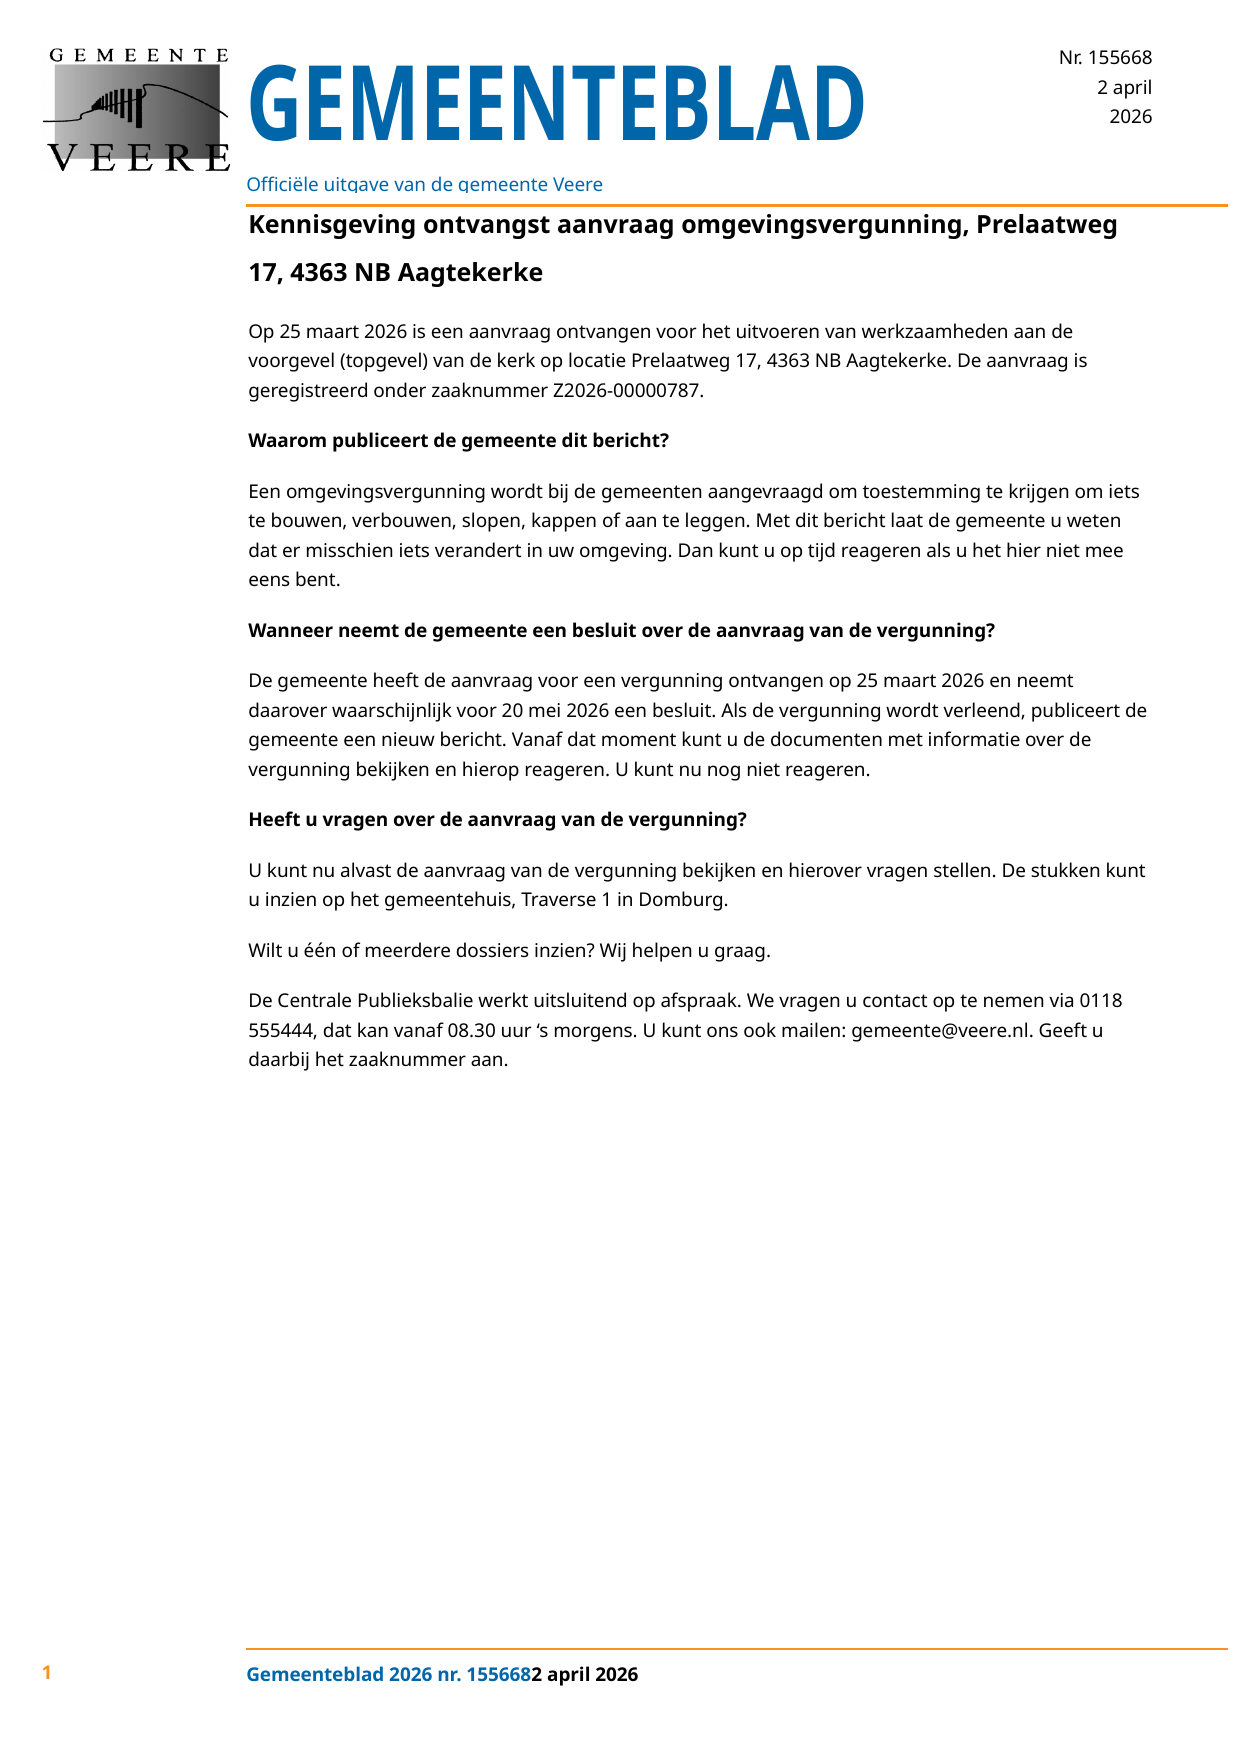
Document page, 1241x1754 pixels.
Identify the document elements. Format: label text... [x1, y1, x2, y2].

text Een omgevingsvergunning wordt bij de gemeenten aangevraagd om toestemming te krijgen om iets te bouwen, verbouwen, slopen, kappen of aan te leggen. Met dit bericht laat de gemeente u weten dat er misschien iets verandert in uw omgeving. Dan kunt u op tijd reageren als u het hier niet mee eens bent. [248, 478, 1152, 592]
text Heeft u vragen over de aanvraag van de vergunning? [248, 807, 1152, 832]
text Op 25 maart 2026 is een aanvraag ontvangen voor het uitvoeren van werkzaamheden aan de voorgevel (topgevel) van de kerk op locatie Prelaatweg 17, 4363 NB Aagtekerke. De aanvraag is geregistreerd onder zaaknummer Z2026-00000787. [248, 318, 1152, 403]
text De Centrale Publieksbalie werkt uitsluitend op afspraak. We vragen u contact op te nemen via 0118 555444, dat kan vanaf 08.30 uur ‘s morgens. U kunt ons ook mailen: gemeente@veere.nl. Geeft u daarbij het zaaknummer aan. [248, 987, 1152, 1072]
text De gemeente heeft de aanvraag voor een vergunning ontvangen op 25 maart 2026 en neemt daarover waarschijnlijk voor 20 mei 2026 een besluit. Als de vergunning wordt verleend, publiceert de gemeente een nieuw bericht. Vanaf dat moment kunt u de documenten met informatie over de vergunning bekijken en hierop reageren. U kunt nu nog niet reageren. [248, 667, 1152, 782]
text Wanneer neemt de gemeente een besluit over de aanvraag van de vergunning? [248, 617, 1152, 643]
picture [41, 47, 231, 172]
text Waarom publiceert de gemeente dit bericht? [248, 427, 1152, 453]
text Wilt u één of meerdere dossiers inzien? Wij helpen u graag. [248, 937, 1152, 963]
text Kennisgeving ontvangst aanvraag omgevingsvergunning, Prelaatweg 17, 4363 NB Aagtekerke [248, 207, 1152, 288]
text U kunt nu alvast de aanvraag van de vergunning bekijken en hierover vragen stellen. De stukken kunt u inzien op het gemeentehuis, Traverse 1 in Domburg. [248, 857, 1152, 912]
